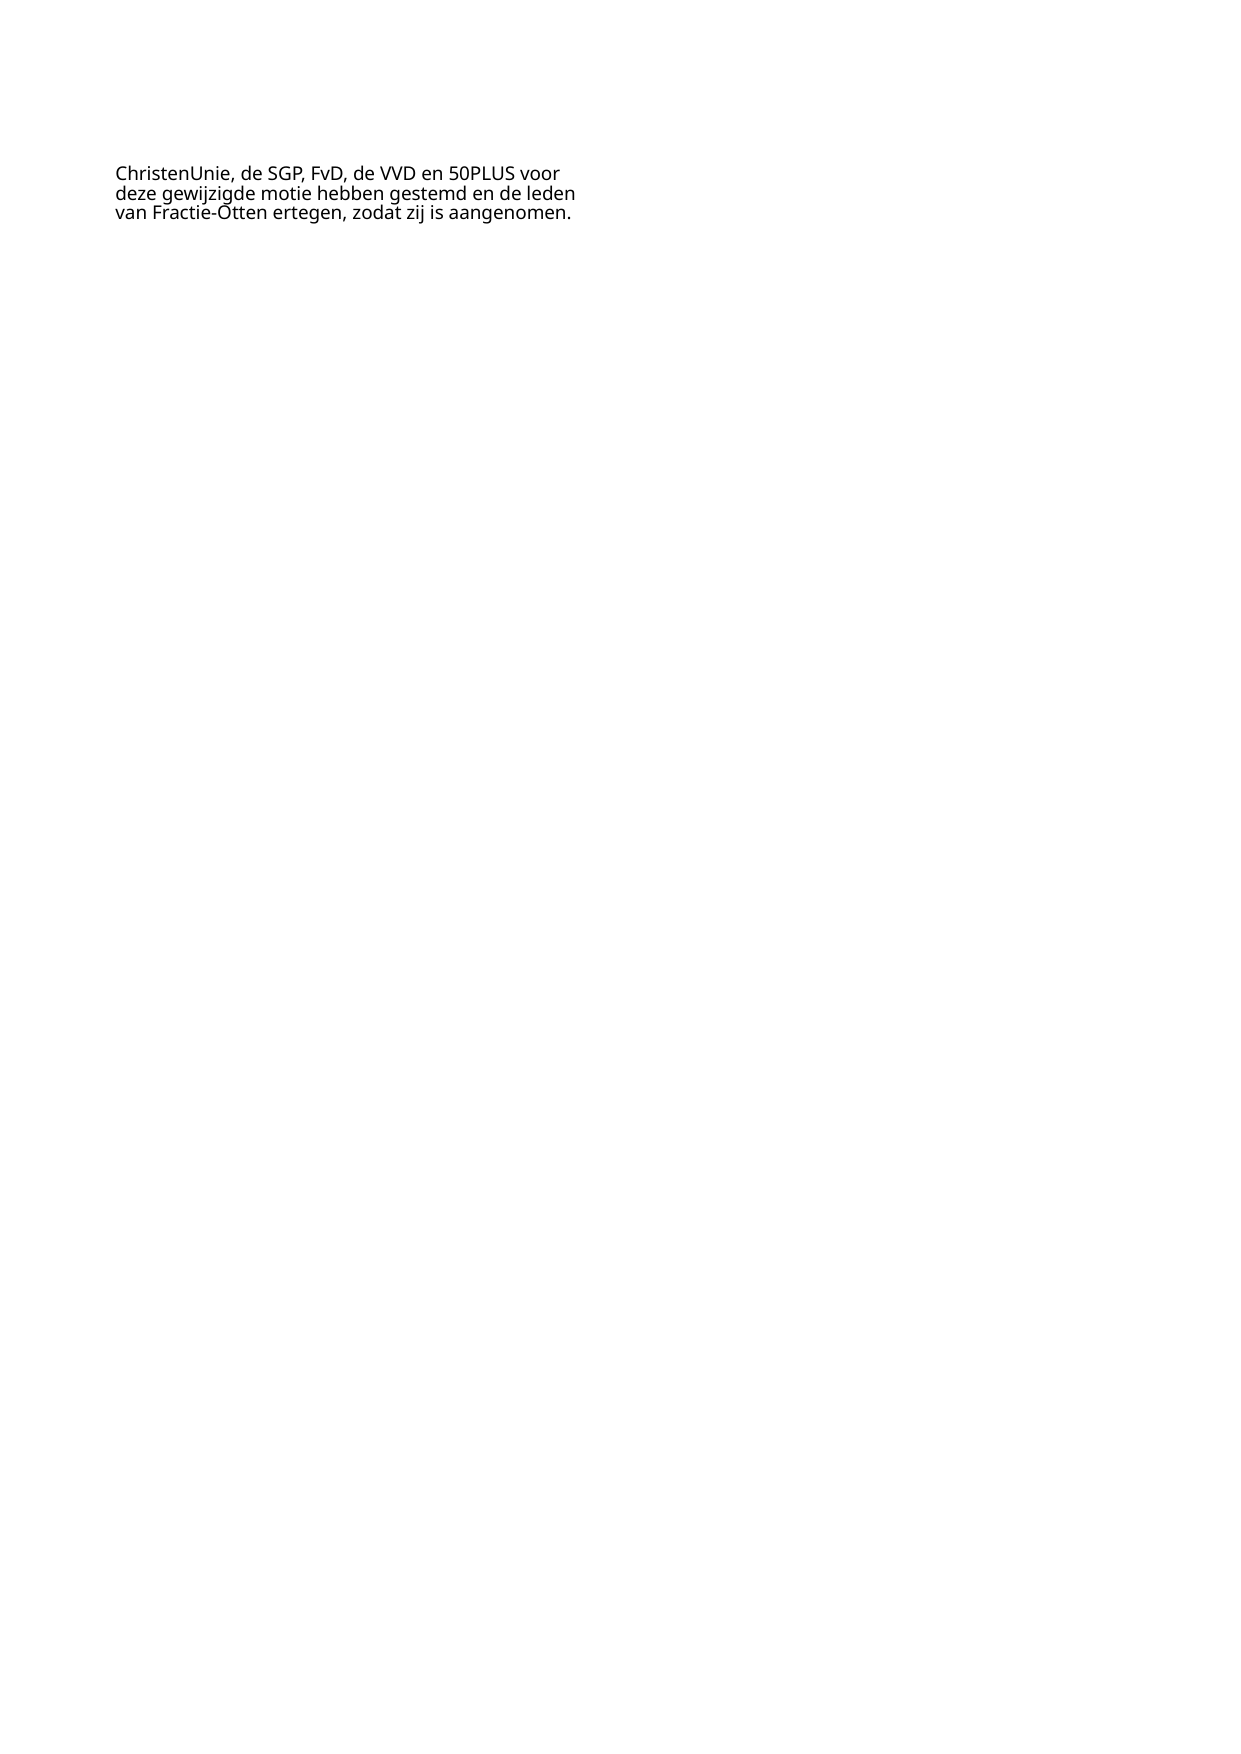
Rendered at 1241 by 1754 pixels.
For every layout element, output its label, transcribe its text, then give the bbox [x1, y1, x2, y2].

text ChristenUnie, de SGP, FvD, de VVD en 50PLUS voor deze gewijzigde motie hebben gestemd en de leden van Fractie-Otten ertegen, zodat zij is aangenomen. [115, 165, 605, 223]
